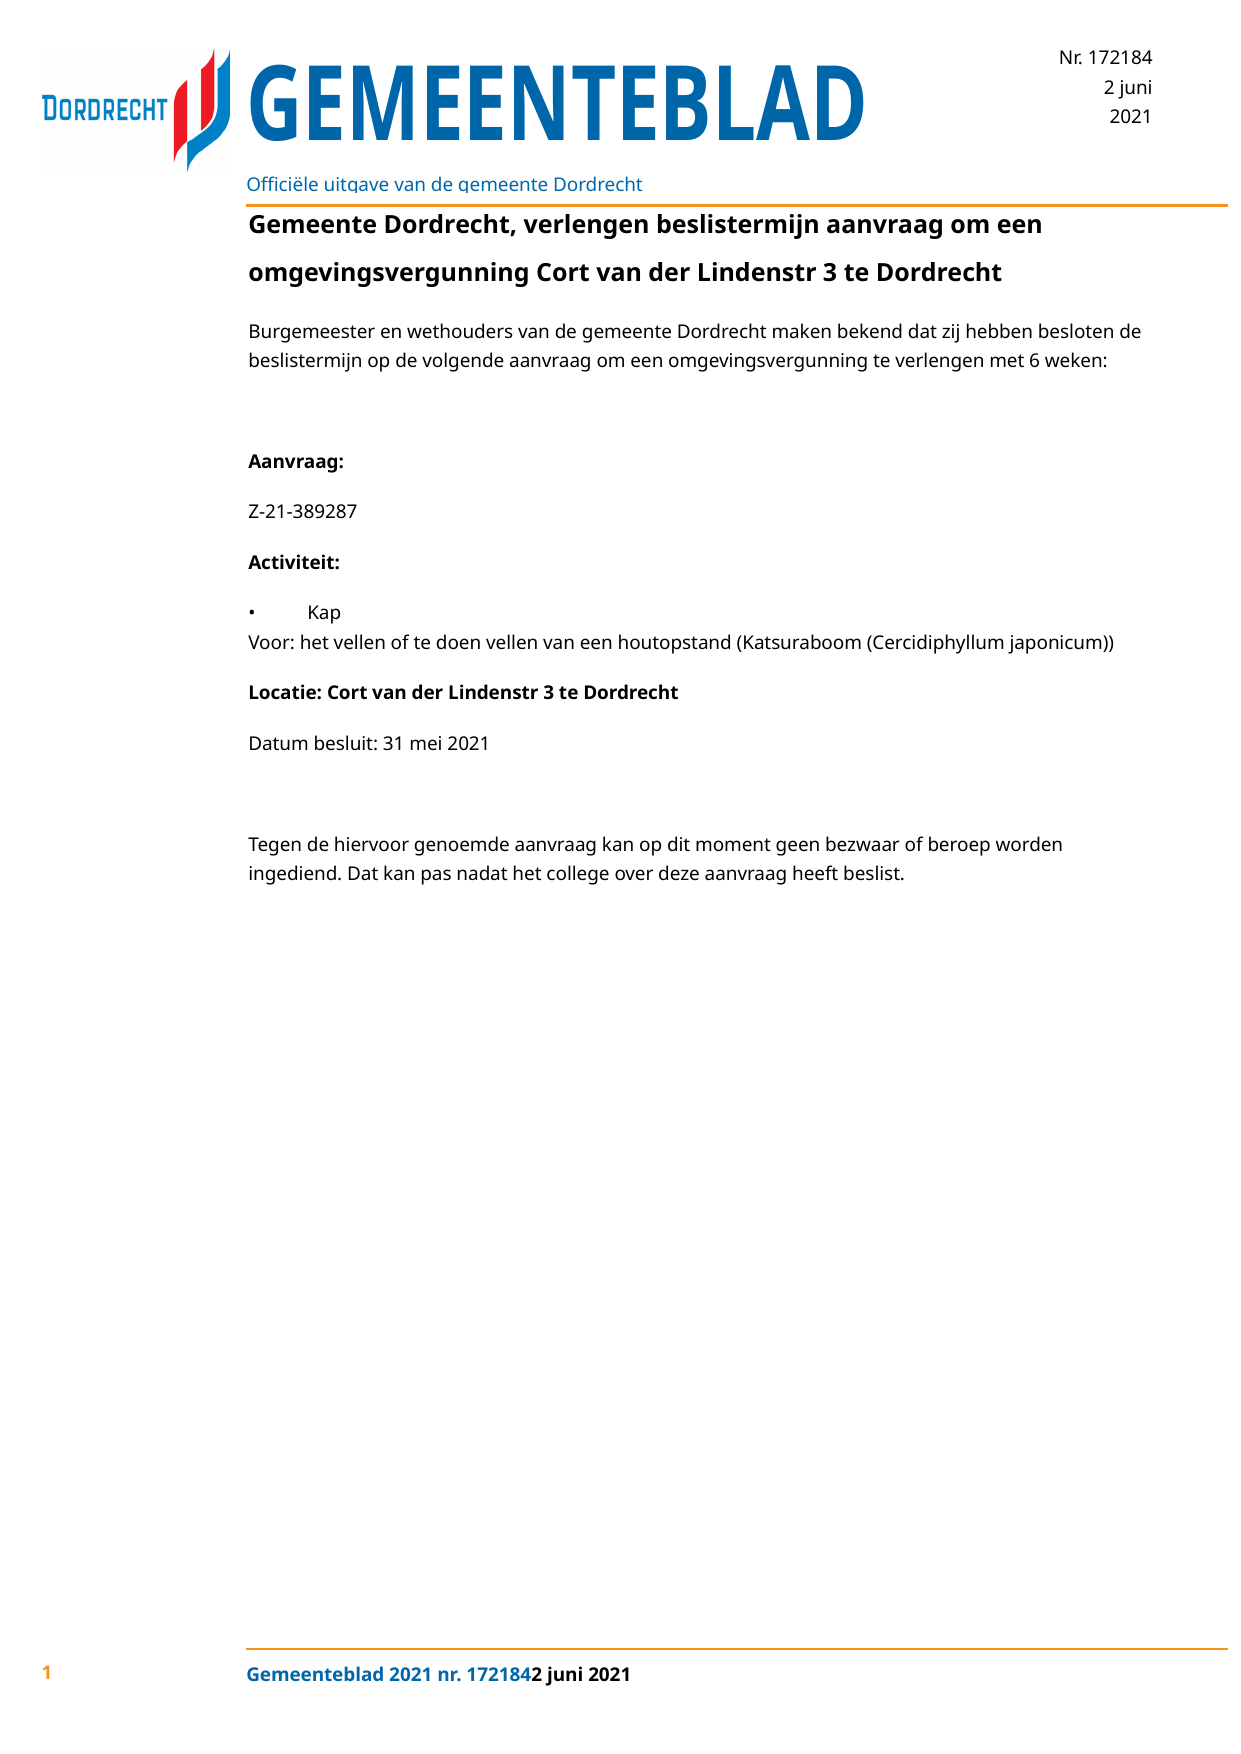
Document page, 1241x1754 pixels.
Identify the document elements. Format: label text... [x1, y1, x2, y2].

text Tegen de hiervoor genoemde aanvraag kan op dit moment geen bezwaar of beroep worden ingediend. Dat kan pas nadat het college over deze aanvraag heeft beslist. [248, 831, 1152, 886]
text Activiteit: [248, 549, 1152, 575]
picture [41, 47, 231, 172]
text Locatie: Cort van der Lindenstr 3 te Dordrecht [248, 679, 1152, 705]
text Burgemeester en wethouders van de gemeente Dordrecht maken bekend dat zij hebben besloten de beslistermijn op de volgende aanvraag om een omgevingsvergunning te verlengen met 6 weken: [248, 318, 1152, 373]
text Datum besluit: 31 mei 2021 [248, 730, 1152, 756]
text Voor: het vellen of te doen vellen van een houtopstand (Katsuraboom (Cercidiphyllum japonicum)) [248, 629, 1152, 655]
list Kap [248, 599, 1152, 625]
text Gemeente Dordrecht, verlengen beslistermijn aanvraag om een omgevingsvergunning Cort van der Lindenstr 3 te Dordrecht [248, 207, 1152, 288]
text Aanvraag: [248, 448, 1152, 474]
text Z-21-389287 [248, 499, 1152, 524]
